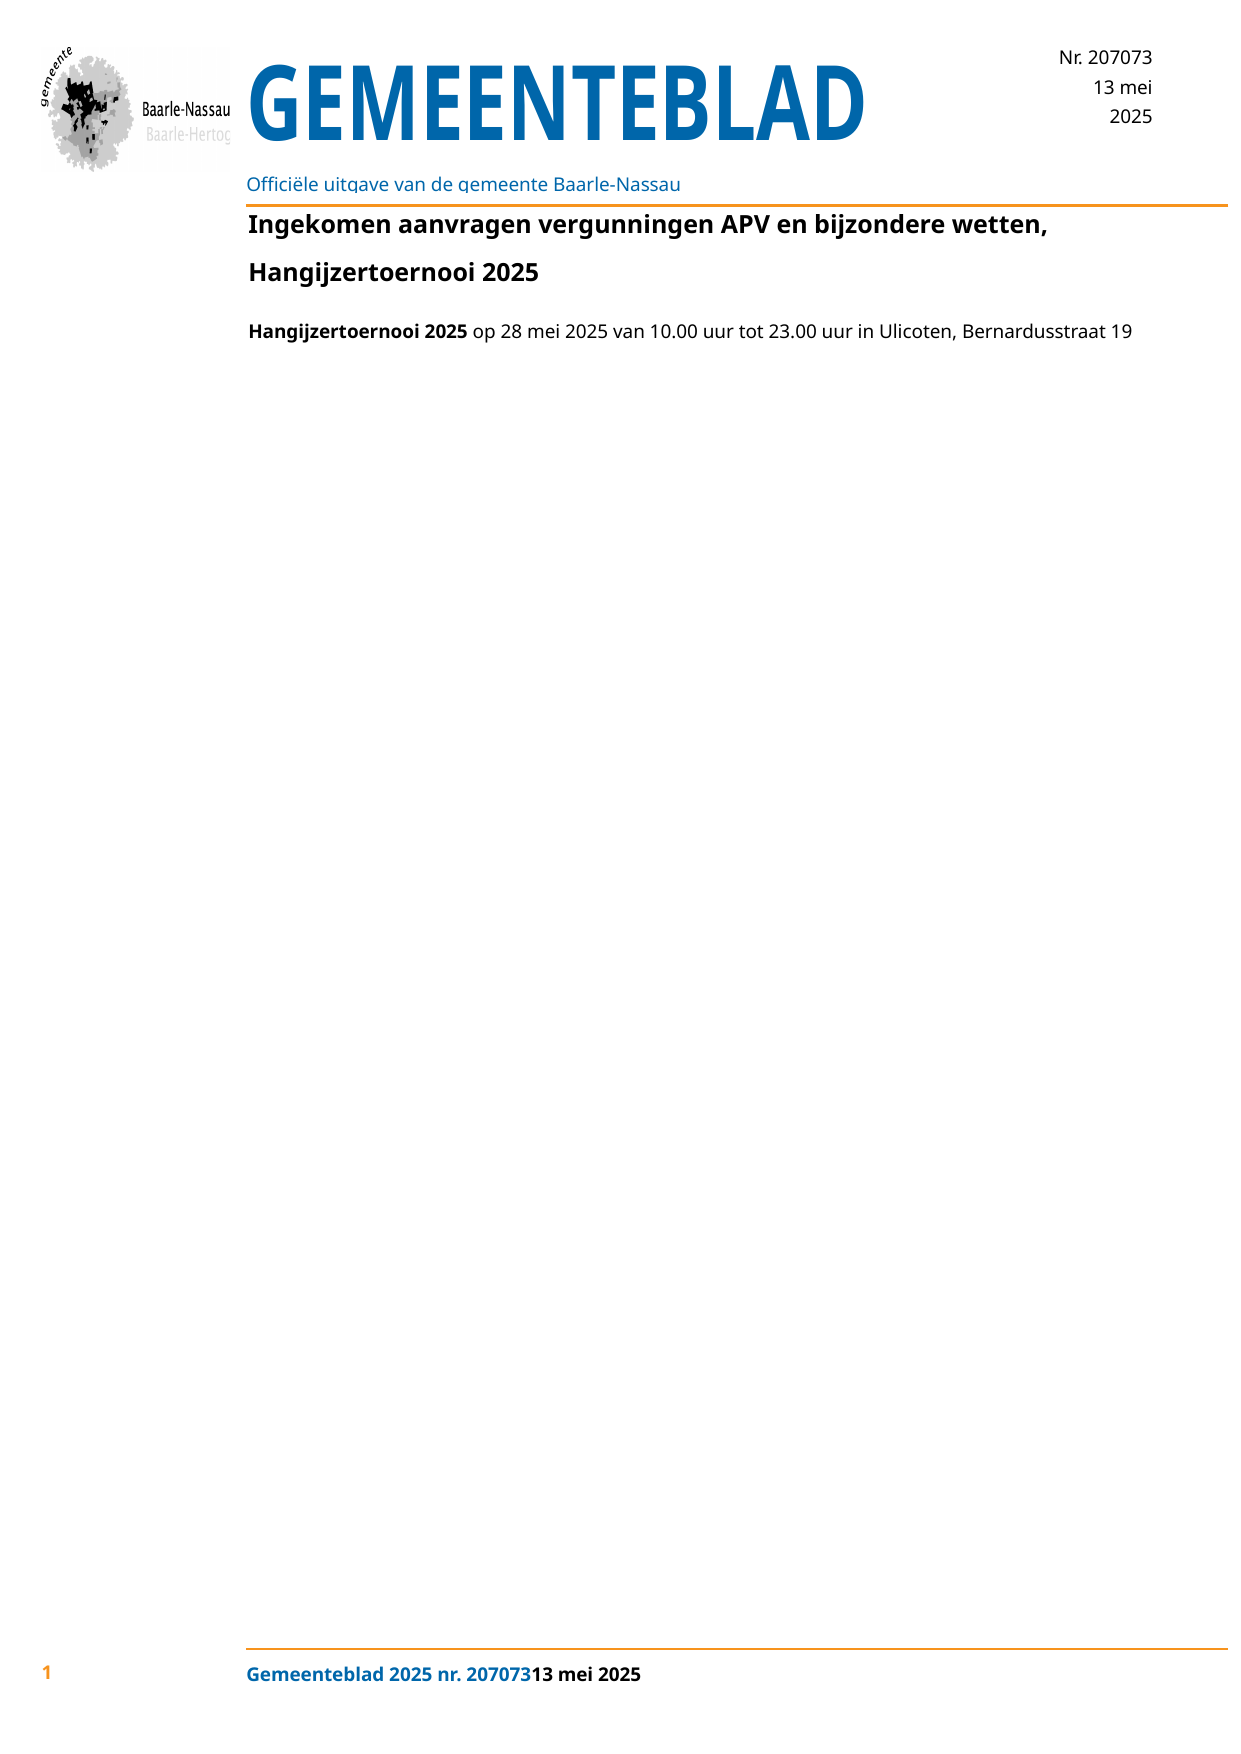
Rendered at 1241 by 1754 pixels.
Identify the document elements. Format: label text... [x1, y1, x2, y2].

picture [41, 47, 231, 172]
text Hangijzertoernooi 2025 op 28 mei 2025 van 10.00 uur tot 23.00 uur in Ulicoten, Bernardusstraat 19 [248, 318, 1152, 344]
text Ingekomen aanvragen vergunningen APV en bijzondere wetten, Hangijzertoernooi 2025 [248, 207, 1152, 288]
